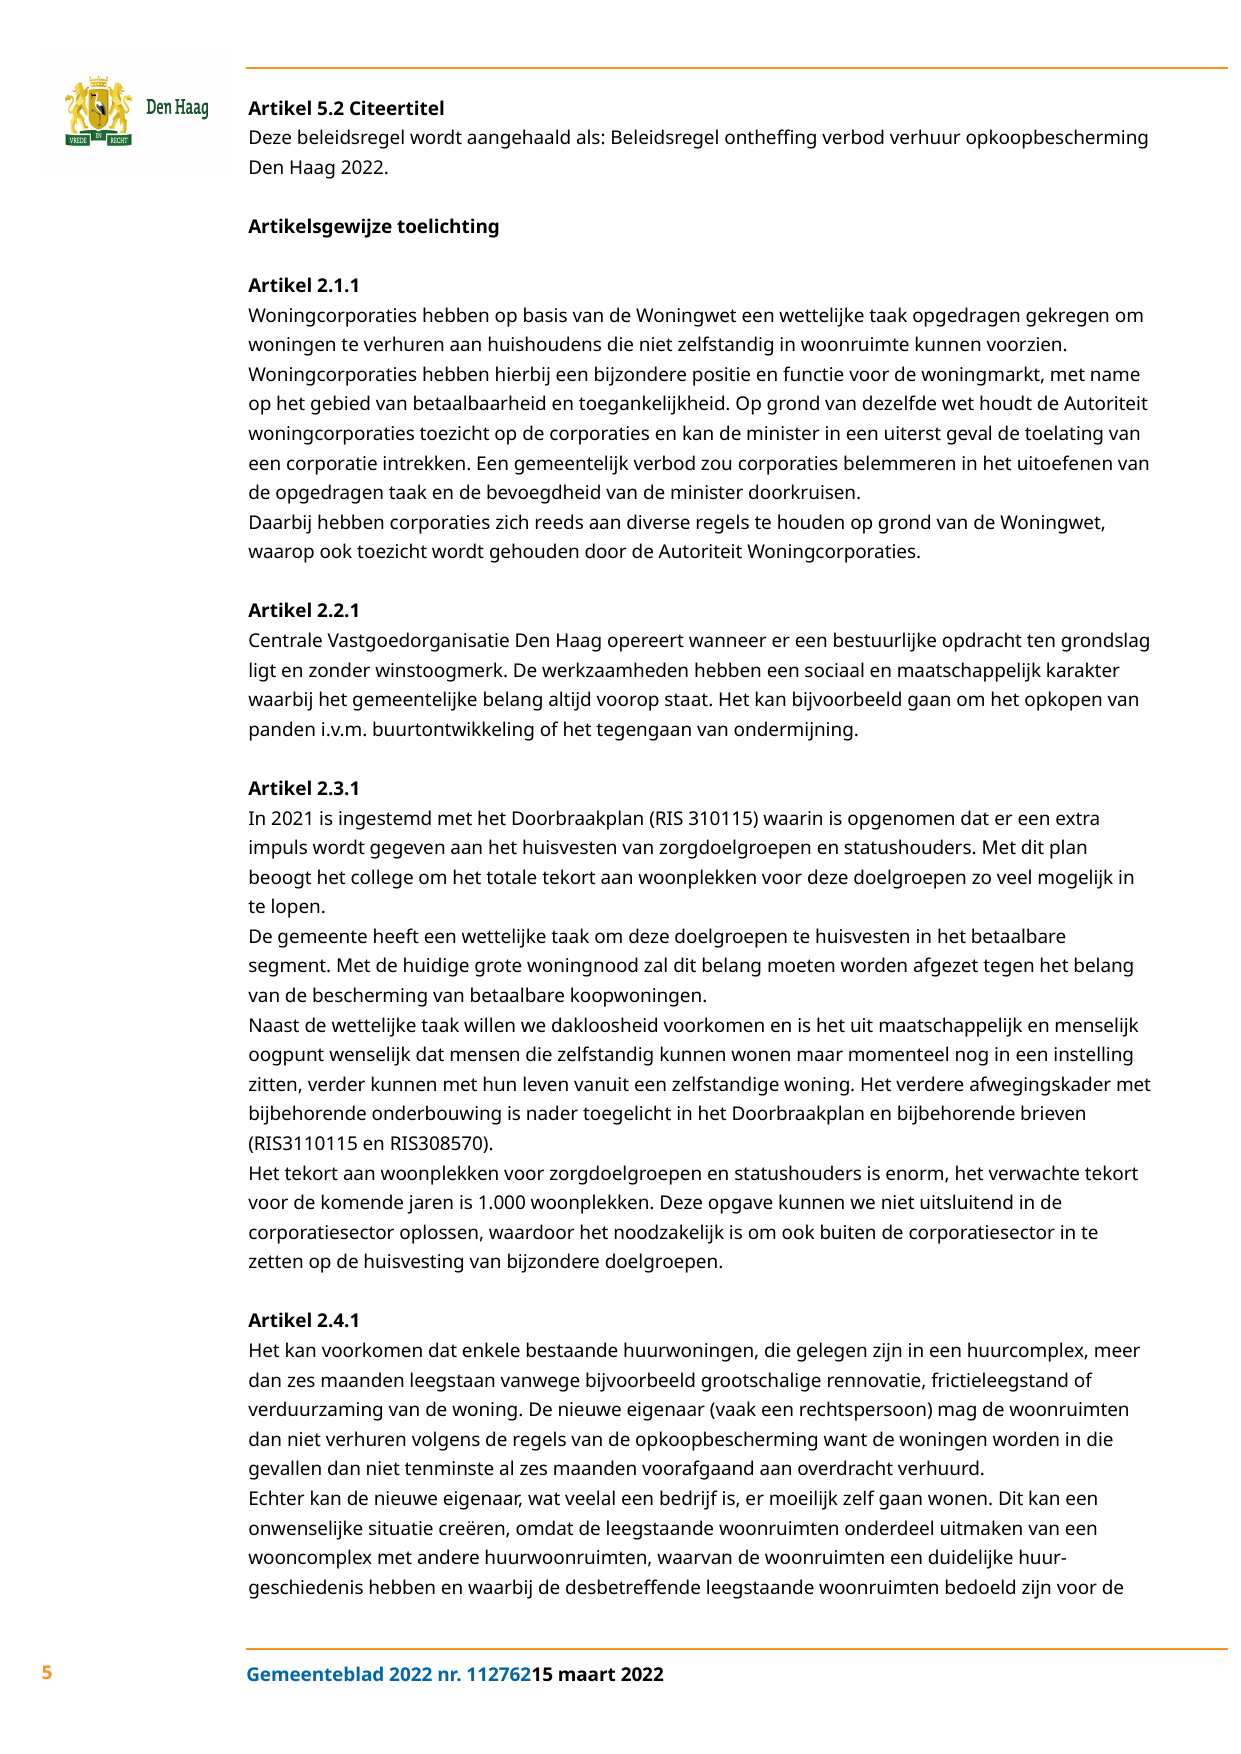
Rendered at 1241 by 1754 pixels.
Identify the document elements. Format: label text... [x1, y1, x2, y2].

text Artikel 2.2.1 [248, 598, 1152, 623]
text Artikelsgewijze toelichting [248, 213, 1152, 239]
text Naast de wettelijke taak willen we dakloosheid voorkomen en is het uit maatschappelijk en menselijk oogpunt wenselijk dat mensen die zelfstandig kunnen wonen maar momenteel nog in een instelling zitten, verder kunnen met hun leven vanuit een zelfstandige woning. Het verdere afwegingskader met bijbehorende onderbouwing is nader toegelicht in het Doorbraakplan en bijbehorende brieven (RIS3110115 en RIS308570). [248, 1012, 1152, 1156]
text Het tekort aan woonplekken voor zorgdoelgroepen en statushouders is enorm, het verwachte tekort voor de komende jaren is 1.000 woonplekken. Deze opgave kunnen we niet uitsluitend in de corporatiesector oplossen, waardoor het noodzakelijk is om ook buiten de corporatiesector in te zetten op de huisvesting van bijzondere doelgroepen. [248, 1160, 1152, 1274]
text Artikel 2.3.1 [248, 775, 1152, 801]
text Het kan voorkomen dat enkele bestaande huurwoningen, die gelegen zijn in een huurcomplex, meer dan zes maanden leegstaan vanwege bijvoorbeeld grootschalige rennovatie, frictieleegstand of verduurzaming van de woning. De nieuwe eigenaar (vaak een rechtspersoon) mag de woonruimten dan niet verhuren volgens de regels van de opkoopbescherming want de woningen worden in die gevallen dan niet tenminste al zes maanden voorafgaand aan overdracht verhuurd. [248, 1337, 1152, 1481]
text In 2021 is ingestemd met het Doorbraakplan (RIS 310115) waarin is opgenomen dat er een extra impuls wordt gegeven aan het huisvesten van zorgdoelgroepen en statushouders. Met dit plan beoogt het college om het totale tekort aan woonplekken voor deze doelgroepen zo veel mogelijk in te lopen. [248, 805, 1152, 919]
text De gemeente heeft een wettelijke taak om deze doelgroepen te huisvesten in het betaalbare segment. Met de huidige grote woningnood zal dit belang moeten worden afgezet tegen het belang van de bescherming van betaalbare koopwoningen. [248, 923, 1152, 1008]
text Daarbij hebben corporaties zich reeds aan diverse regels te houden op grond van de Woningwet, waarop ook toezicht wordt gehouden door de Autoriteit Woningcorporaties. [248, 509, 1152, 564]
text Deze beleidsregel wordt aangehaald als: Beleidsregel ontheffing verbod verhuur opkoopbescherming Den Haag 2022. [248, 124, 1152, 180]
text Artikel 2.4.1 [248, 1308, 1152, 1333]
picture [41, 47, 231, 172]
text Artikel 2.1.1 [248, 272, 1152, 298]
text Echter kan de nieuwe eigenaar, wat veelal een bedrijf is, er moeilijk zelf gaan wonen. Dit kan een onwenselijke situatie creëren, omdat de leegstaande woonruimten onderdeel uitmaken van een wooncomplex met andere huurwoonruimten, waarvan de woonruimten een duidelijke huur-geschiedenis hebben en waarbij de desbetreffende leegstaande woonruimten bedoeld zijn voor de [248, 1485, 1152, 1600]
text Centrale Vastgoedorganisatie Den Haag opereert wanneer er een bestuurlijke opdracht ten grondslag ligt en zonder winstoogmerk. De werkzaamheden hebben een sociaal en maatschappelijk karakter waarbij het gemeentelijke belang altijd voorop staat. Het kan bijvoorbeeld gaan om het opkopen van panden i.v.m. buurtontwikkeling of het tegengaan van ondermijning. [248, 627, 1152, 742]
text Artikel 5.2 Citeertitel [248, 95, 1152, 121]
text Woningcorporaties hebben op basis van de Woningwet een wettelijke taak opgedragen gekregen om woningen te verhuren aan huishoudens die niet zelfstandig in woonruimte kunnen voorzien. Woningcorporaties hebben hierbij een bijzondere positie en functie voor de woningmarkt, met name op het gebied van betaalbaarheid en toegankelijkheid. Op grond van dezelfde wet houdt de Autoriteit woningcorporaties toezicht op de corporaties en kan de minister in een uiterst geval de toelating van een corporatie intrekken. Een gemeentelijk verbod zou corporaties belemmeren in het uitoefenen van de opgedragen taak en de bevoegdheid van de minister doorkruisen. [248, 302, 1152, 505]
